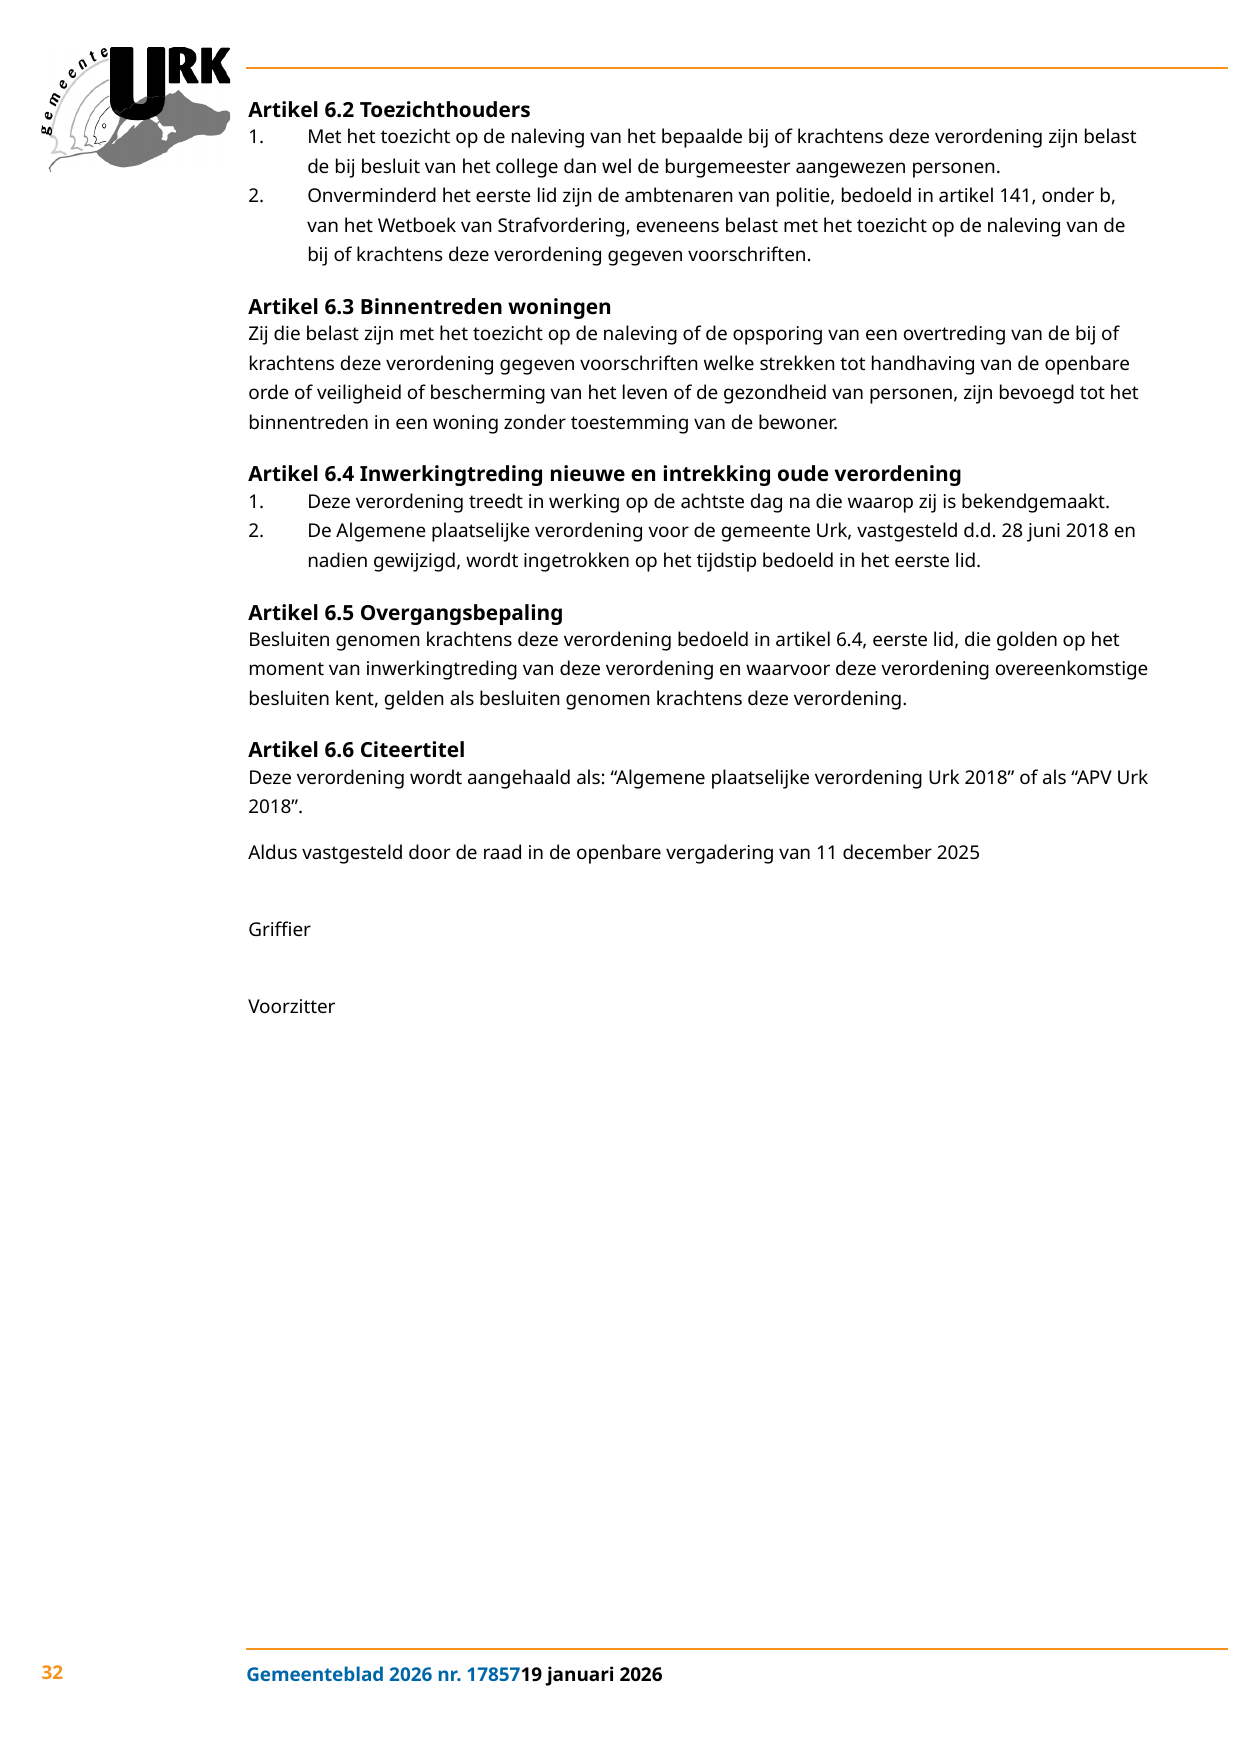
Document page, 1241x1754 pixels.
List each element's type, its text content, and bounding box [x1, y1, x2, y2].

text Artikel 6.3 Binnentreden woningen [248, 292, 1152, 320]
list Deze verordening treedt in werking op de achtste dag na die waarop zij is bekendgemaakt. [248, 488, 1152, 514]
list Met het toezicht op de naleving van het bepaalde bij of krachtens deze verordening zijn belast de bij besluit van het college dan wel de burgemeester aangewezen personen. [248, 123, 1152, 178]
text Zij die belast zijn met het toezicht op de naleving of de opsporing van een overtreding van de bij of krachtens deze verordening gegeven voorschriften welke strekken tot handhaving van de openbare orde of veiligheid of bescherming van het leven of de gezondheid van personen, zijn bevoegd tot het binnentreden in een woning zonder toestemming van de bewoner. [248, 320, 1152, 435]
text Artikel 6.5 Overgangsbepaling [248, 598, 1152, 626]
text Aldus vastgesteld door de raad in de openbare vergadering van 11 december 2025 [248, 839, 1152, 865]
picture [41, 47, 231, 172]
list De Algemene plaatselijke verordening voor de gemeente Urk, vastgesteld d.d. 28 juni 2018 en nadien gewijzigd, wordt ingetrokken op het tijdstip bedoeld in het eerste lid. [248, 518, 1152, 573]
text Deze verordening wordt aangehaald als: “Algemene plaatselijke verordening Urk 2018” of als “APV Urk 2018”. [248, 764, 1152, 819]
list Onverminderd het eerste lid zijn de ambtenaren van politie, bedoeld in artikel 141, onder b, van het Wetboek van Strafvordering, eveneens belast met het toezicht op de naleving van de bij of krachtens deze verordening gegeven voorschriften. [248, 182, 1152, 267]
text Griffier [248, 916, 1152, 942]
text Artikel 6.4 Inwerkingtreding nieuwe en intrekking oude verordening [248, 459, 1152, 488]
text Artikel 6.2 Toezichthouders [248, 95, 1152, 123]
text Artikel 6.6 Citeertitel [248, 736, 1152, 764]
text Besluiten genomen krachtens deze verordening bedoeld in artikel 6.4, eerste lid, die golden op het moment van inwerkingtreding van deze verordening en waarvoor deze verordening overeenkomstige besluiten kent, gelden als besluiten genomen krachtens deze verordening. [248, 626, 1152, 711]
text Voorzitter [248, 994, 1152, 1019]
